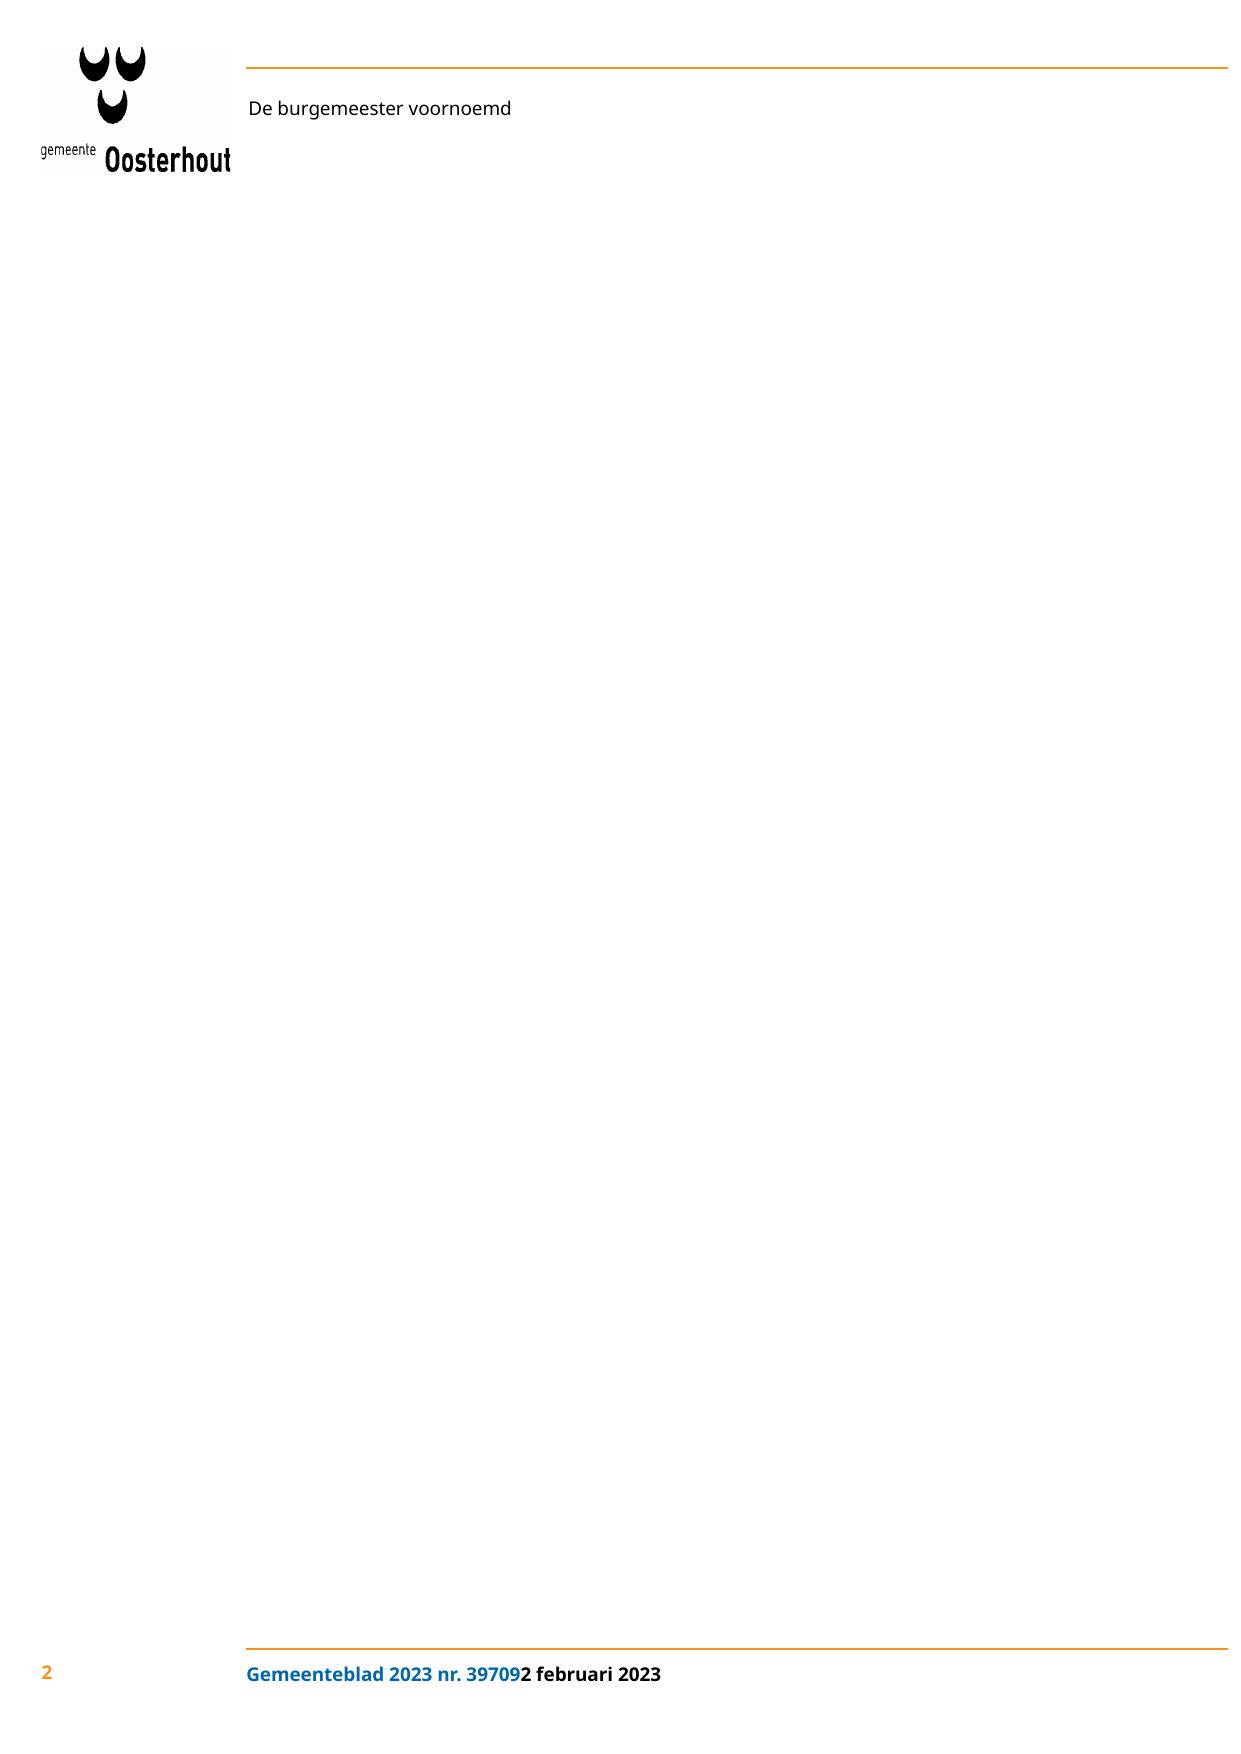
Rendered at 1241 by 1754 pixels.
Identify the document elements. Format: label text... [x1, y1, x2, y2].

picture [41, 47, 231, 172]
text De burgemeester voornoemd [248, 95, 1152, 121]
